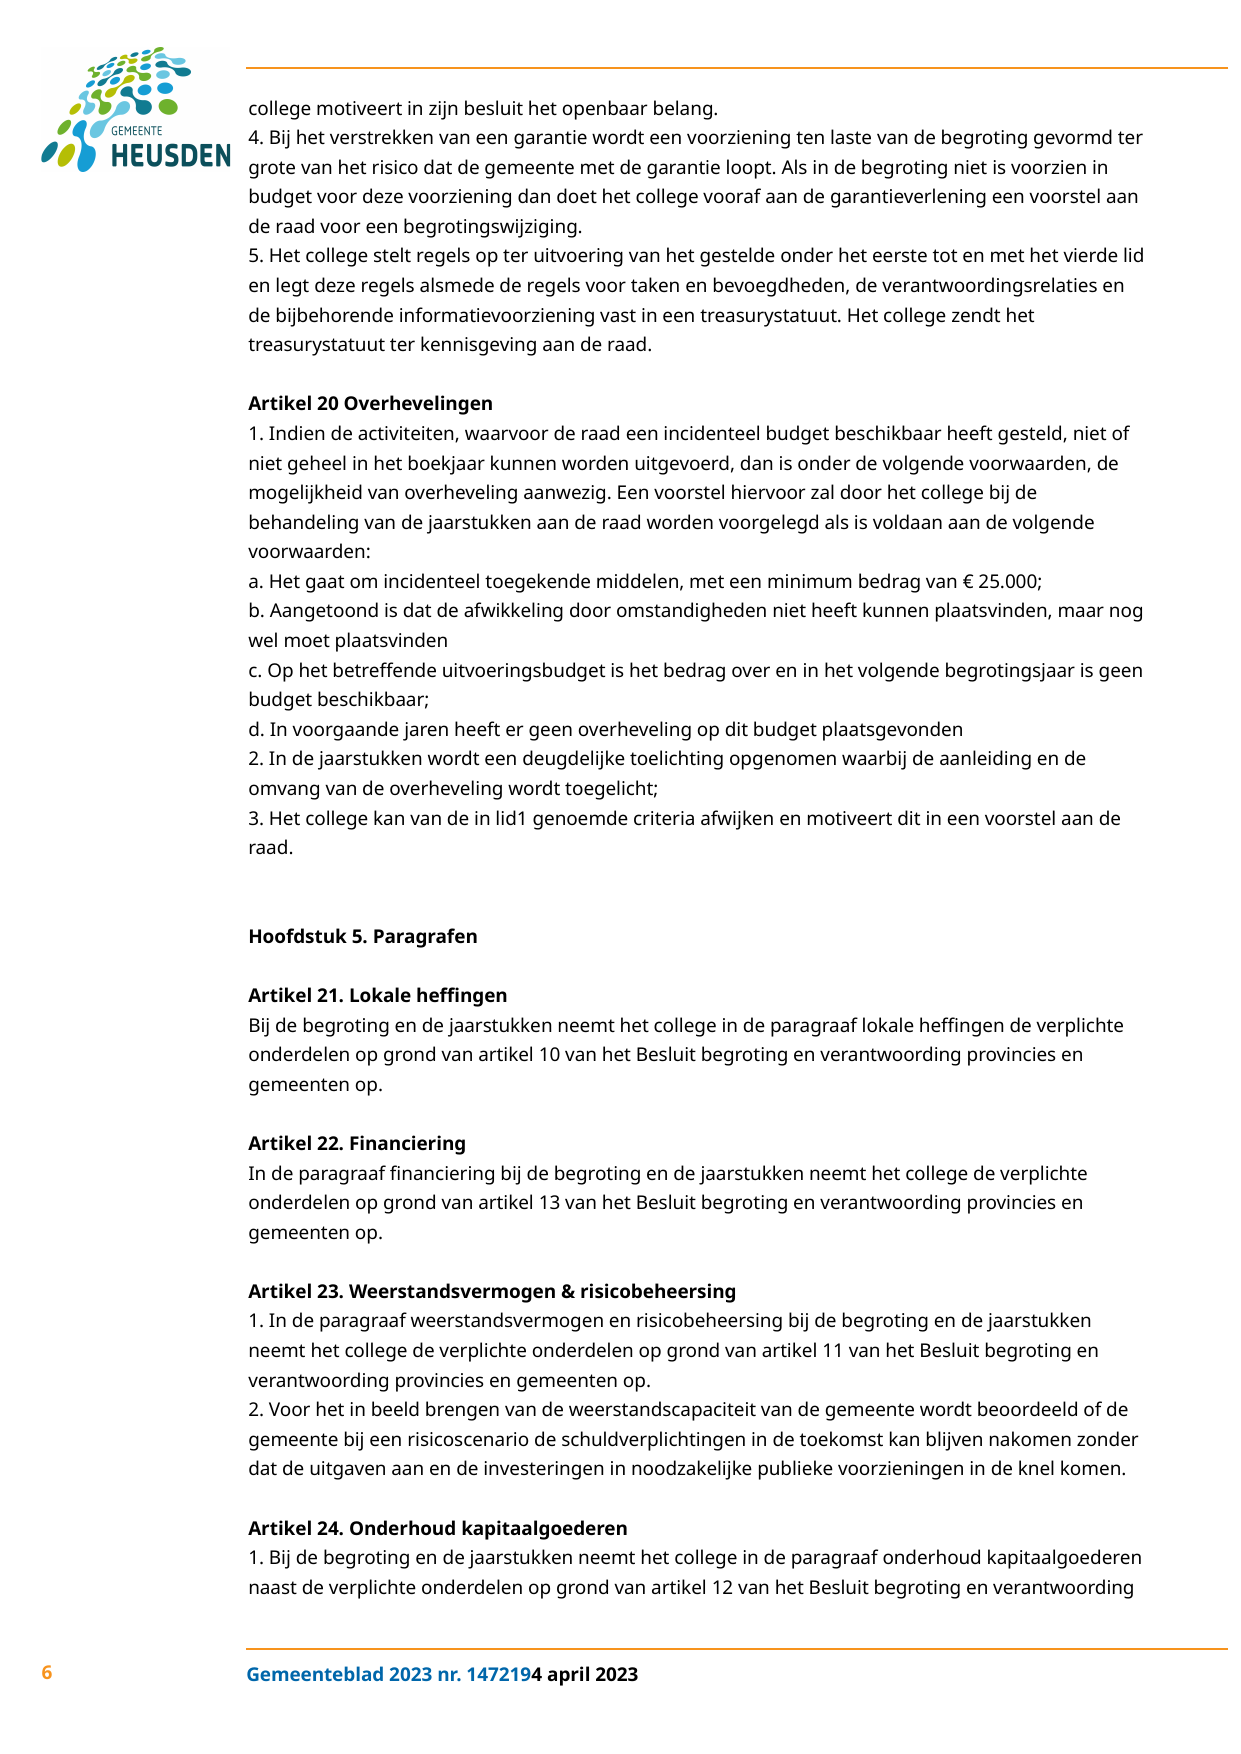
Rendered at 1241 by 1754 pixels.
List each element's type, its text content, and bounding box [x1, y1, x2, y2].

text a. Het gaat om incidenteel toegekende middelen, met een minimum bedrag van € 25.000; [248, 568, 1152, 594]
text b. Aangetoond is dat de afwikkeling door omstandigheden niet heeft kunnen plaatsvinden, maar nog wel moet plaatsvinden [248, 598, 1152, 653]
text Hoofdstuk 5. Paragrafen [248, 923, 1152, 949]
text college motiveert in zijn besluit het openbaar belang. [248, 95, 1152, 121]
text 1. In de paragraaf weerstandsvermogen en risicobeheersing bij de begroting en de jaarstukken neemt het college de verplichte onderdelen op grond van artikel 11 van het Besluit begroting en verantwoording provincies en gemeenten op. [248, 1308, 1152, 1393]
text 5. Het college stelt regels op ter uitvoering van het gestelde onder het eerste tot en met het vierde lid en legt deze regels alsmede de regels voor taken en bevoegdheden, de verantwoordingsrelaties en de bijbehorende informatievoorziening vast in een treasurystatuut. Het college zendt het treasurystatuut ter kennisgeving aan de raad. [248, 243, 1152, 357]
picture [41, 47, 231, 172]
text 1. Bij de begroting en de jaarstukken neemt het college in de paragraaf onderhoud kapitaalgoederen naast de verplichte onderdelen op grond van artikel 12 van het Besluit begroting en verantwoording [248, 1544, 1152, 1600]
text In de paragraaf financiering bij de begroting en de jaarstukken neemt het college de verplichte onderdelen op grond van artikel 13 van het Besluit begroting en verantwoording provincies en gemeenten op. [248, 1160, 1152, 1245]
text c. Op het betreffende uitvoeringsbudget is het bedrag over en in het volgende begrotingsjaar is geen budget beschikbaar; [248, 657, 1152, 712]
text Artikel 20 Overhevelingen [248, 391, 1152, 416]
text Bij de begroting en de jaarstukken neemt het college in de paragraaf lokale heffingen de verplichte onderdelen op grond van artikel 10 van het Besluit begroting en verantwoording provincies en gemeenten op. [248, 1012, 1152, 1097]
text 1. Indien de activiteiten, waarvoor de raad een incidenteel budget beschikbaar heeft gesteld, niet of niet geheel in het boekjaar kunnen worden uitgevoerd, dan is onder de volgende voorwaarden, de mogelijkheid van overheveling aanwezig. Een voorstel hiervoor zal door het college bij de behandeling van de jaarstukken aan de raad worden voorgelegd als is voldaan aan de volgende voorwaarden: [248, 420, 1152, 564]
text d. In voorgaande jaren heeft er geen overheveling op dit budget plaatsgevonden [248, 716, 1152, 742]
text Artikel 22. Financiering [248, 1130, 1152, 1156]
text 3. Het college kan van de in lid1 genoemde criteria afwijken en motiveert dit in een voorstel aan de raad. [248, 805, 1152, 860]
text 2. In de jaarstukken wordt een deugdelijke toelichting opgenomen waarbij de aanleiding en de omvang van de overheveling wordt toegelicht; [248, 746, 1152, 801]
text Artikel 21. Lokale heffingen [248, 982, 1152, 1008]
text 2. Voor het in beeld brengen van de weerstandscapaciteit van de gemeente wordt beoordeeld of de gemeente bij een risicoscenario de schuldverplichtingen in de toekomst kan blijven nakomen zonder dat de uitgaven aan en de investeringen in noodzakelijke publieke voorzieningen in de knel komen. [248, 1396, 1152, 1481]
text 4. Bij het verstrekken van een garantie wordt een voorziening ten laste van de begroting gevormd ter grote van het risico dat de gemeente met de garantie loopt. Als in de begroting niet is voorzien in budget voor deze voorziening dan doet het college vooraf aan de garantieverlening een voorstel aan de raad voor een begrotingswijziging. [248, 124, 1152, 239]
text Artikel 23. Weerstandsvermogen & risicobeheersing [248, 1278, 1152, 1304]
text Artikel 24. Onderhoud kapitaalgoederen [248, 1515, 1152, 1541]
